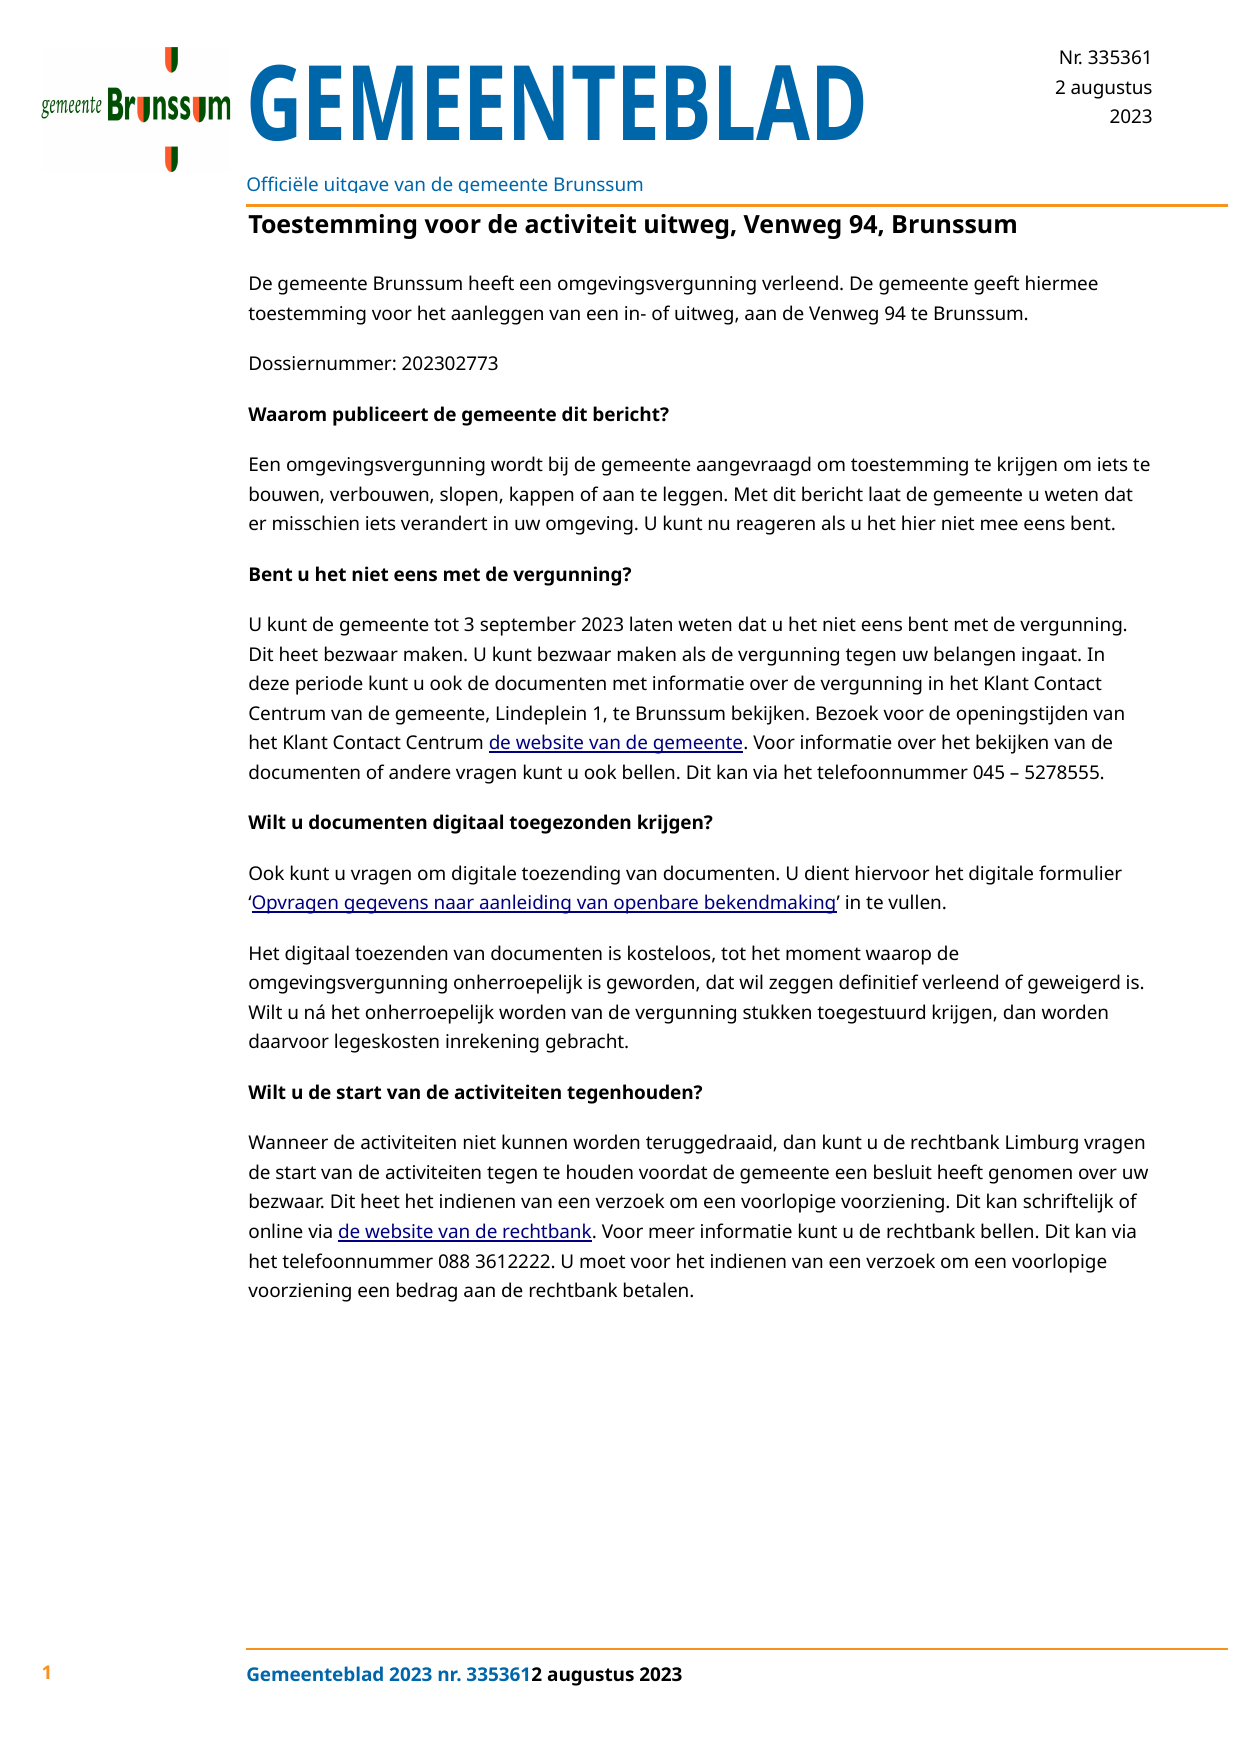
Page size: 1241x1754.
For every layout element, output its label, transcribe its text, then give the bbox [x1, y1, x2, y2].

picture [41, 47, 231, 172]
text Toestemming voor de activiteit uitweg, Venweg 94, Brunssum [248, 207, 1152, 241]
text Ook kunt u vragen om digitale toezending van documenten. U dient hiervoor het digitale formulier ‘Opvragen gegevens naar aanleiding van openbare bekendmaking’ in te vullen. [248, 860, 1152, 915]
text Dossiernummer: 202302773 [248, 350, 1152, 376]
text Wilt u de start van de activiteiten tegenhouden? [248, 1079, 1152, 1105]
text Wilt u documenten digitaal toegezonden krijgen? [248, 809, 1152, 835]
text Een omgevingsvergunning wordt bij de gemeente aangevraagd om toestemming te krijgen om iets te bouwen, verbouwen, slopen, kappen of aan te leggen. Met dit bericht laat de gemeente u weten dat er misschien iets verandert in uw omgeving. U kunt nu reageren als u het hier niet mee eens bent. [248, 451, 1152, 536]
text U kunt de gemeente tot 3 september 2023 laten weten dat u het niet eens bent met de vergunning. Dit heet bezwaar maken. U kunt bezwaar maken als de vergunning tegen uw belangen ingaat. In deze periode kunt u ook de documenten met informatie over de vergunning in het Klant Contact Centrum van de gemeente, Lindeplein 1, te Brunssum bekijken. Bezoek voor de openingstijden van het Klant Contact Centrum de website van de gemeente. Voor informatie over het bekijken van de documenten of andere vragen kunt u ook bellen. Dit kan via het telefoonnummer 045 – 5278555. [248, 611, 1152, 785]
text Het digitaal toezenden van documenten is kosteloos, tot het moment waarop de omgevingsvergunning onherroepelijk is geworden, dat wil zeggen definitief verleend of geweigerd is. Wilt u ná het onherroepelijk worden van de vergunning stukken toegestuurd krijgen, dan worden daarvoor legeskosten inrekening gebracht. [248, 940, 1152, 1054]
text De gemeente Brunssum heeft een omgevingsvergunning verleend. De gemeente geeft hiermee toestemming voor het aanleggen van een in- of uitweg, aan de Venweg 94 te Brunssum. [248, 270, 1152, 326]
text Bent u het niet eens met de vergunning? [248, 561, 1152, 586]
text Waarom publiceert de gemeente dit bericht? [248, 401, 1152, 426]
text Wanneer de activiteiten niet kunnen worden teruggedraaid, dan kunt u de rechtbank Limburg vragen de start van de activiteiten tegen te houden voordat de gemeente een besluit heeft genomen over uw bezwaar. Dit heet het indienen van een verzoek om een voorlopige voorziening. Dit kan schriftelijk of online via de website van de rechtbank. Voor meer informatie kunt u de rechtbank bellen. Dit kan via het telefoonnummer 088 3612222. U moet voor het indienen van een verzoek om een voorlopige voorziening een bedrag aan de rechtbank betalen. [248, 1129, 1152, 1303]
